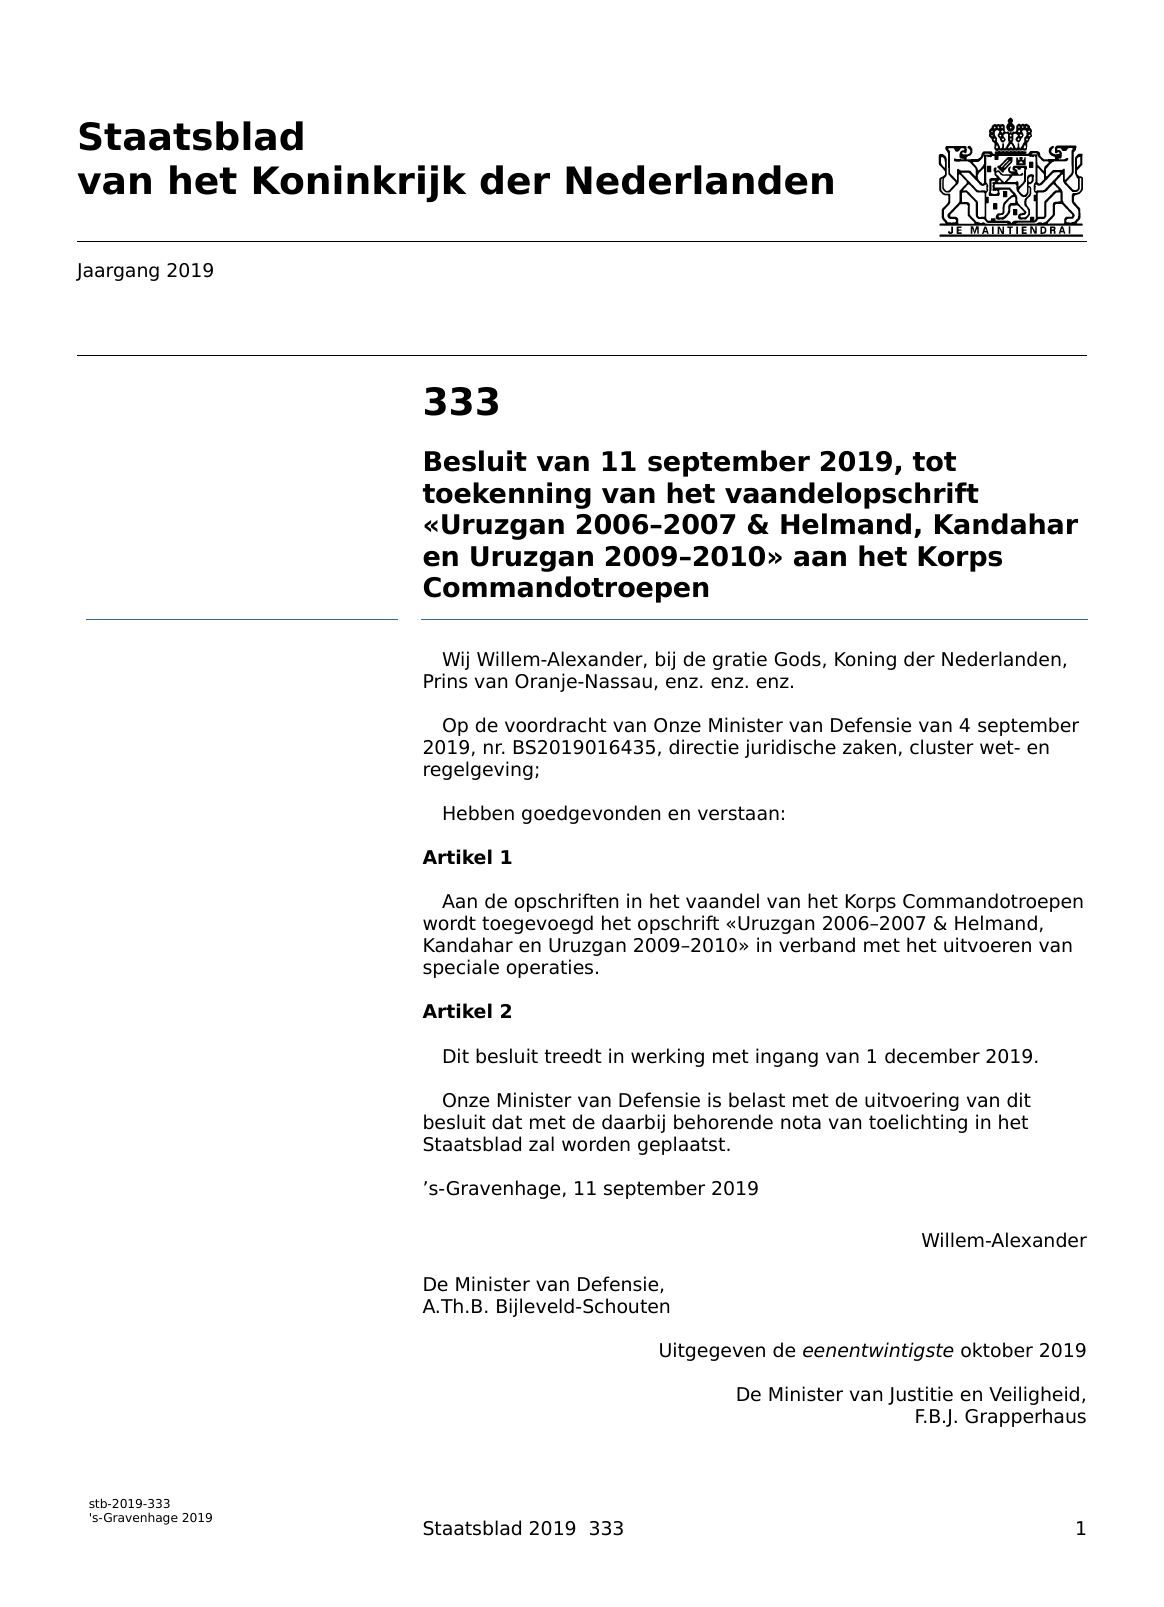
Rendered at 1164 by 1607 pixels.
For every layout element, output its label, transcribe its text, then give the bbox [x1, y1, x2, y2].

text Wij Willem-Alexander, bij de gratie Gods, Koning der Nederlanden, Prins van Oranje-Nassau, enz. enz. enz. [422, 649, 1087, 693]
text De Minister van Defensie, A.Th.B. Bijleveld-Schouten [422, 1274, 1087, 1318]
text stb-2019-333 [88, 1497, 323, 1511]
text Onze Minister van Defensie is belast met de uitvoering van dit besluit dat met de daarbij behorende nota van toelichting in het Staatsblad zal worden geplaatst. [422, 1090, 1087, 1156]
text Dit besluit treedt in werking met ingang van 1 december 2019. [422, 1046, 1087, 1068]
picture [936, 115, 1087, 240]
table_header [886, 100, 1087, 241]
text Hebben goedgevonden en verstaan: [422, 803, 1087, 825]
table_cell Jaargang 2019 [77, 242, 1087, 355]
subtitle 333 [422, 381, 1087, 424]
text De Minister van Justitie en Veiligheid, F.B.J. Grapperhaus [422, 1384, 1087, 1428]
text Op de voordracht van Onze Minister van Defensie van 4 september 2019, nr. BS2019016435, directie juridische zaken, cluster wet- en regelgeving; [422, 715, 1087, 781]
text 's-Gravenhage 2019 [88, 1511, 323, 1525]
text Willem-Alexander [422, 1230, 1087, 1252]
text Aan de opschriften in het vaandel van het Korps Commandotroepen wordt toegevoegd het opschrift «Uruzgan 2006–2007 & Helmand, Kandahar en Uruzgan 2009–2010» in verband met het uitvoeren van speciale operaties. [422, 891, 1087, 979]
text Besluit van 11 september 2019, tot toekenning van het vaandelopschrift «Uruzgan 2006–2007 & Helmand, Kandahar en Uruzgan 2009–2010» aan het Korps Commandotroepen [422, 447, 1087, 604]
text Uitgegeven de eenentwintigste oktober 2019 [422, 1340, 1087, 1362]
subtitle Artikel 1 [422, 847, 1087, 869]
subtitle Artikel 2 [422, 1001, 1087, 1023]
table_header Staatsblad van het Koninkrijk der Nederlanden [77, 100, 886, 241]
text ’s-Gravenhage, 11 september 2019 [422, 1178, 1087, 1200]
